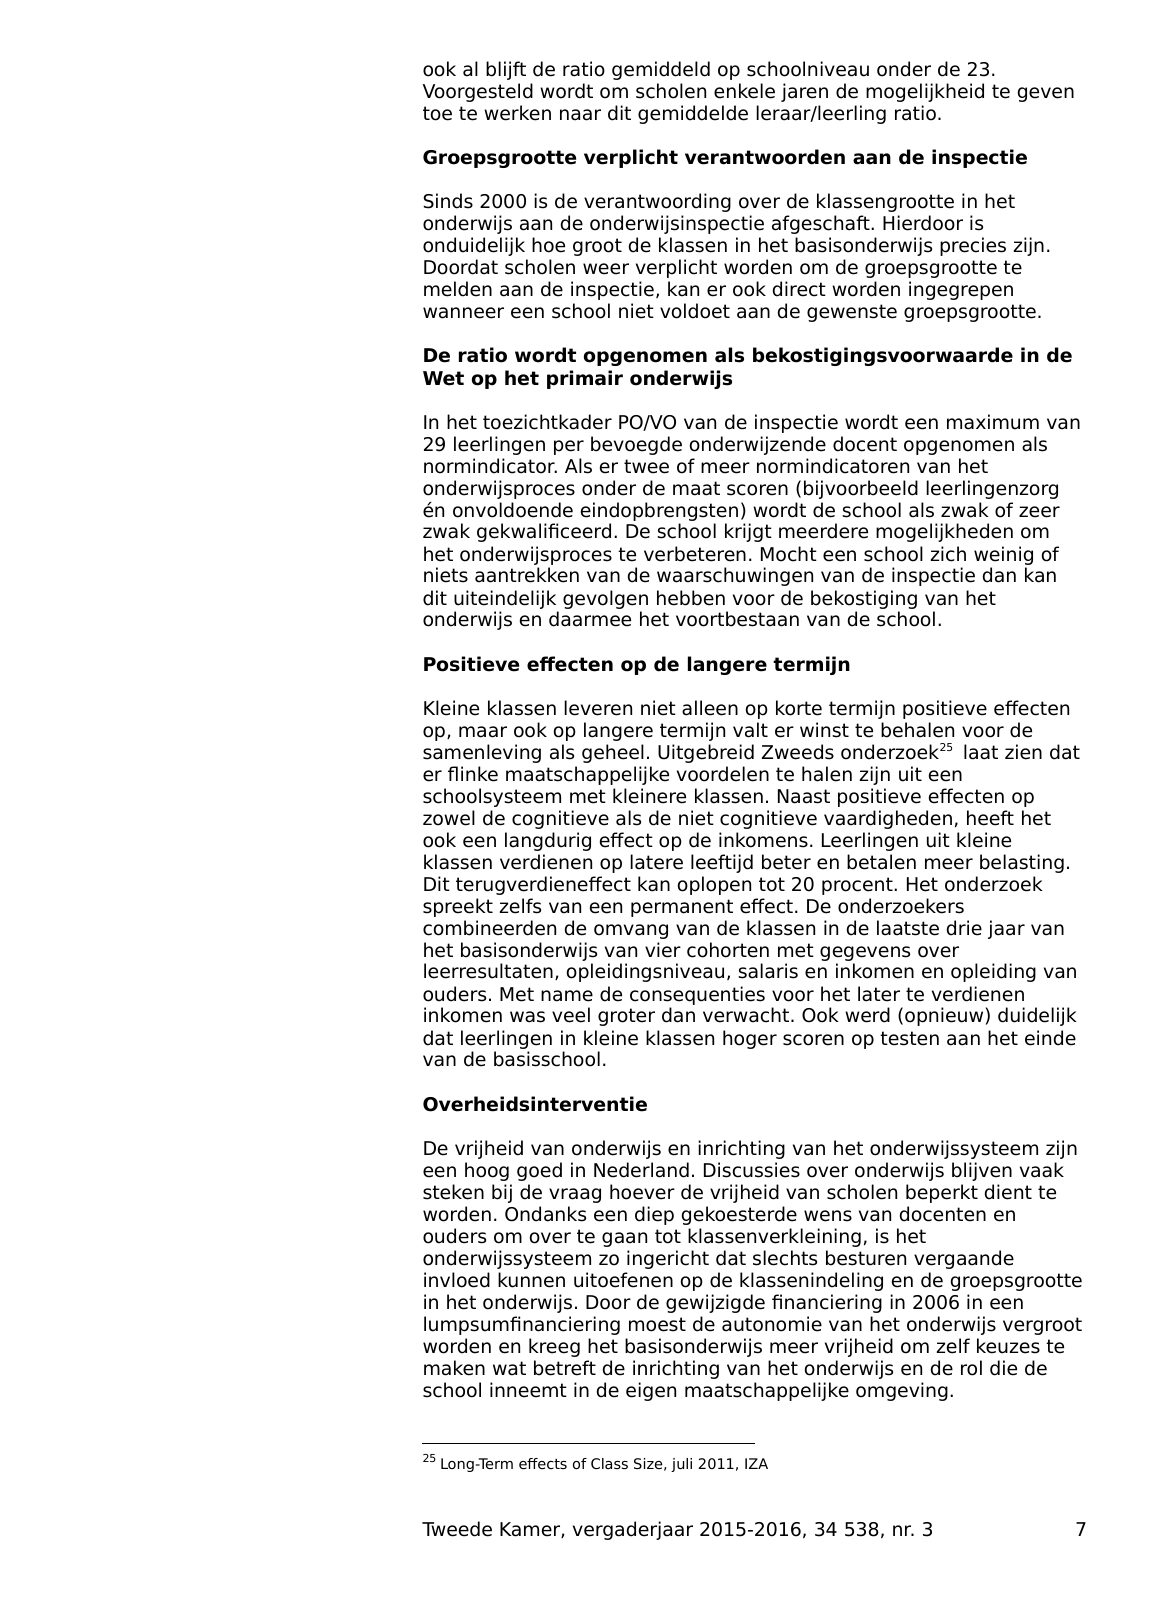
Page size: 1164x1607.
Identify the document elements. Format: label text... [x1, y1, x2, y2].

text ook al blijft de ratio gemiddeld op schoolniveau onder de 23. Voorgesteld wordt om scholen enkele jaren de mogelijkheid te geven toe te werken naar dit gemiddelde leraar/leerling ratio. [422, 59, 1087, 125]
text Sinds 2000 is de verantwoording over de klassengrootte in het onderwijs aan de onderwijsinspectie afgeschaft. Hierdoor is onduidelijk hoe groot de klassen in het basisonderwijs precies zijn. Doordat scholen weer verplicht worden om de groepsgrootte te melden aan de inspectie, kan er ook direct worden ingegrepen wanneer een school niet voldoet aan de gewenste groepsgrootte. [422, 191, 1087, 323]
text In het toezichtkader PO/VO van de inspectie wordt een maximum van 29 leerlingen per bevoegde onderwijzende docent opgenomen als normindicator. Als er twee of meer normindicatoren van het onderwijsproces onder de maat scoren (bijvoorbeeld leerlingenzorg én onvoldoende eindopbrengsten) wordt de school als zwak of zeer zwak gekwalificeerd. De school krijgt meerdere mogelijkheden om het onderwijsproces te verbeteren. Mocht een school zich weinig of niets aantrekken van de waarschuwingen van de inspectie dan kan dit uiteindelijk gevolgen hebben voor de bekostiging van het onderwijs en daarmee het voortbestaan van de school. [422, 412, 1087, 631]
text Kleine klassen leveren niet alleen op korte termijn positieve effecten op, maar ook op langere termijn valt er winst te behalen voor de samenleving als geheel. Uitgebreid Zweeds onderzoek laat zien dat er flinke maatschappelijke voordelen te halen zijn uit een schoolsysteem met kleinere klassen. Naast positieve effecten op zowel de cognitieve als de niet cognitieve vaardigheden, heeft het ook een langdurig effect op de inkomens. Leerlingen uit kleine klassen verdienen op latere leeftijd beter en betalen meer belasting. Dit terugverdieneffect kan oplopen tot 20 procent. Het onderzoek spreekt zelfs van een permanent effect. De onderzoekers combineerden de omvang van de klassen in de laatste drie jaar van het basisonderwijs van vier cohorten met gegevens over leerresultaten, opleidingsniveau, salaris en inkomen en opleiding van ouders. Met name de consequenties voor het later te verdienen inkomen was veel groter dan verwacht. Ook werd (opnieuw) duidelijk dat leerlingen in kleine klassen hoger scoren op testen aan het einde van de basisschool. [422, 698, 1087, 1071]
subtitle De ratio wordt opgenomen als bekostigingsvoorwaarde in de Wet op het primair onderwijs [422, 345, 1087, 389]
subtitle Groepsgrootte verplicht verantwoorden aan de inspectie [422, 147, 1087, 169]
text De vrijheid van onderwijs en inrichting van het onderwijssysteem zijn een hoog goed in Nederland. Discussies over onderwijs blijven vaak steken bij de vraag hoever de vrijheid van scholen beperkt dient te worden. Ondanks een diep gekoesterde wens van docenten en ouders om over te gaan tot klassenverkleining, is het onderwijssysteem zo ingericht dat slechts besturen vergaande invloed kunnen uitoefenen op de klassenindeling en de groepsgrootte in het onderwijs. Door de gewijzigde financiering in 2006 in een lumpsumfinanciering moest de autonomie van het onderwijs vergroot worden en kreeg het basisonderwijs meer vrijheid om zelf keuzes te maken wat betreft de inrichting van het onderwijs en de rol die de school inneemt in de eigen maatschappelijke omgeving. [422, 1138, 1087, 1401]
text Long-Term effects of Class Size, juli 2011, IZA [422, 1452, 1087, 1474]
subtitle Positieve effecten op de langere termijn [422, 653, 1087, 676]
subtitle Overheidsinterventie [422, 1093, 1087, 1116]
